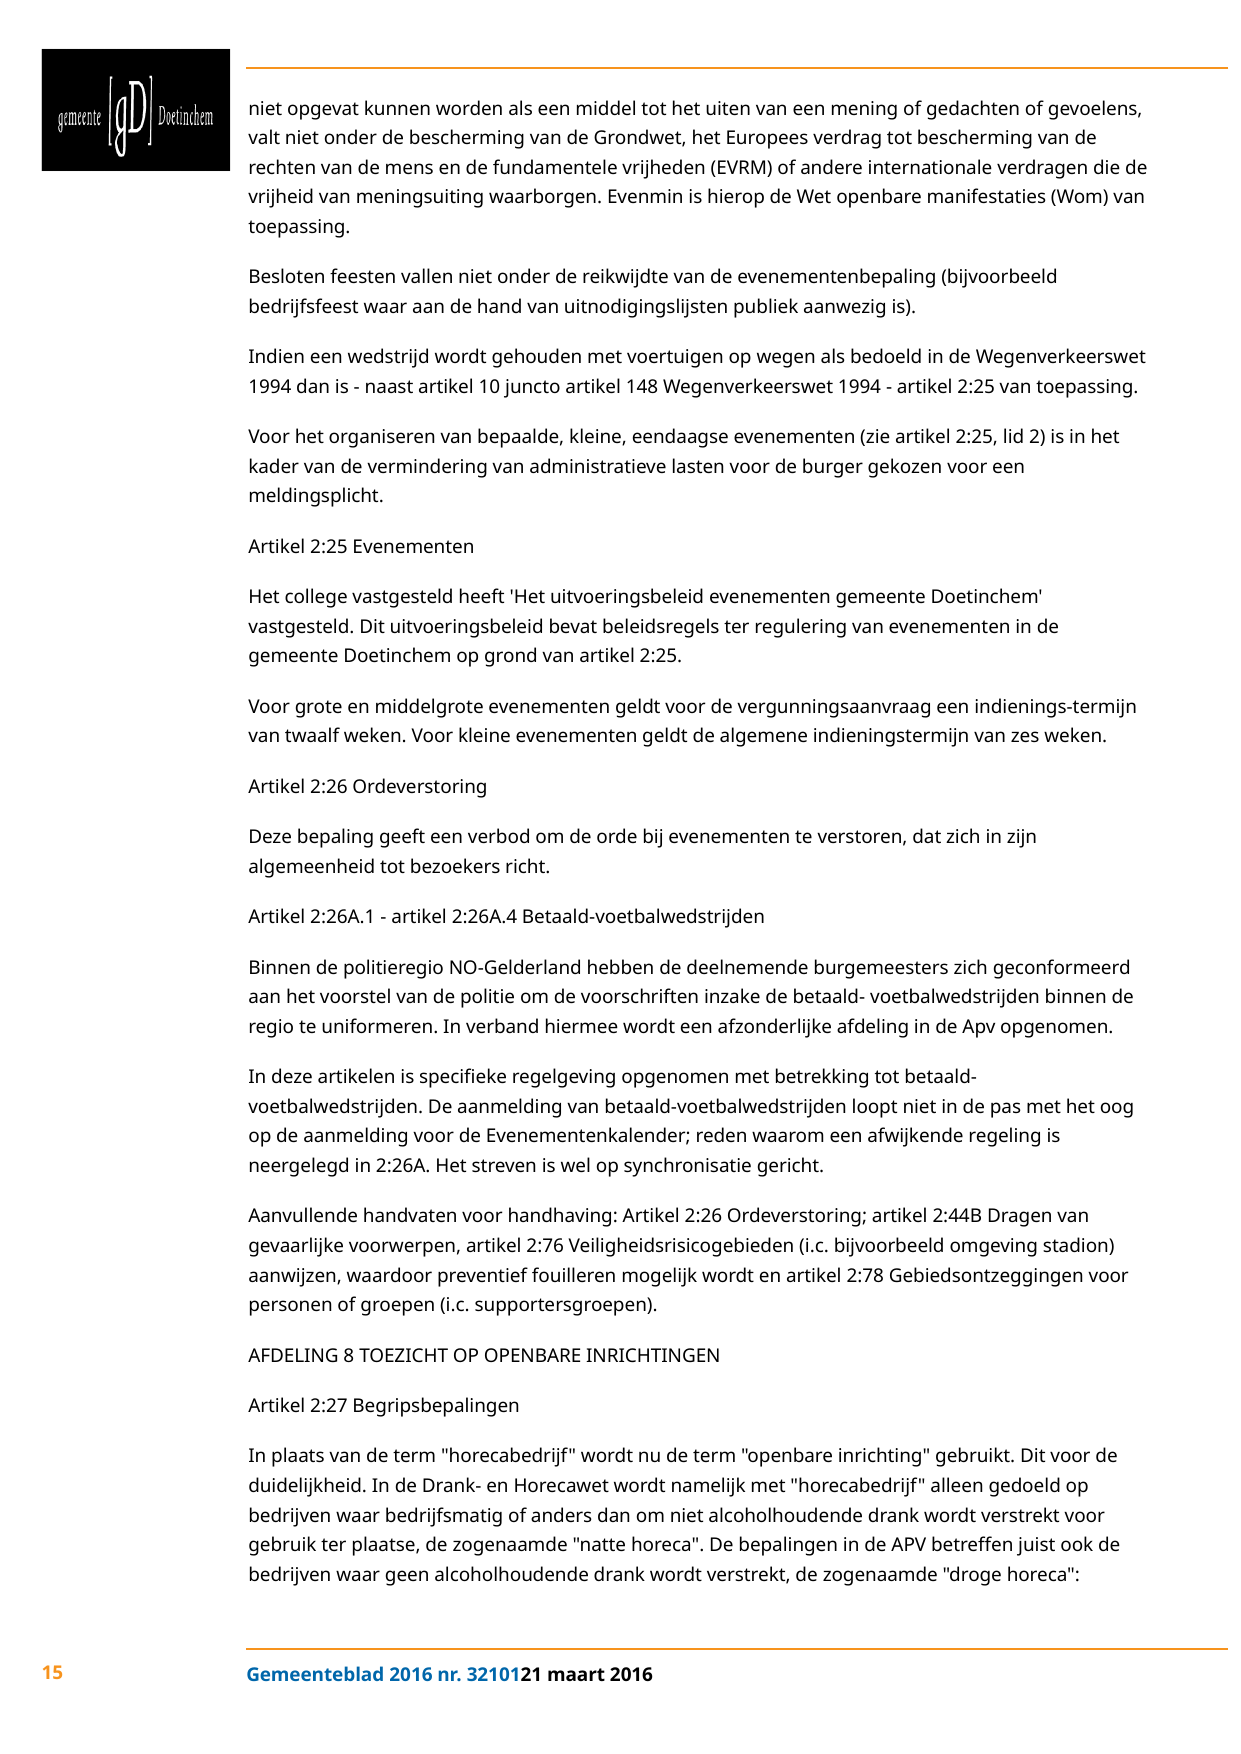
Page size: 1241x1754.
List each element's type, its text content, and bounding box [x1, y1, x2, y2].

text niet opgevat kunnen worden als een middel tot het uiten van een mening of gedachten of gevoelens, valt niet onder de bescherming van de Grondwet, het Europees verdrag tot bescherming van de rechten van de mens en de fundamentele vrijheden (EVRM) of andere internationale verdragen die de vrijheid van meningsuiting waarborgen. Evenmin is hierop de Wet openbare manifestaties (Wom) van toepassing. [248, 95, 1152, 239]
text Deze bepaling geeft een verbod om de orde bij evenementen te verstoren, dat zich in zijn algemeenheid tot bezoekers richt. [248, 823, 1152, 879]
text Aanvullende handvaten voor handhaving: Artikel 2:26 Ordeverstoring; artikel 2:44B Dragen van gevaarlijke voorwerpen, artikel 2:76 Veiligheidsrisicogebieden (i.c. bijvoorbeeld omgeving stadion) aanwijzen, waardoor preventief fouilleren mogelijk wordt en artikel 2:78 Gebiedsontzeggingen voor personen of groepen (i.c. supportersgroepen). [248, 1203, 1152, 1317]
text Artikel 2:26 Ordeverstoring [248, 773, 1152, 799]
text Indien een wedstrijd wordt gehouden met voertuigen op wegen als bedoeld in de Wegenverkeerswet 1994 dan is - naast artikel 10 juncto artikel 148 Wegenverkeerswet 1994 - artikel 2:25 van toepassing. [248, 343, 1152, 399]
text Artikel 2:27 Begripsbepalingen [248, 1392, 1152, 1418]
text In plaats van de term "horecabedrijf" wordt nu de term "openbare inrichting" gebruikt. Dit voor de duidelijkheid. In de Drank- en Horecawet wordt namelijk met "horecabedrijf" alleen gedoeld op bedrijven waar bedrijfsmatig of anders dan om niet alcoholhoudende drank wordt verstrekt voor gebruik ter plaatse, de zogenaamde "natte horeca". De bepalingen in de APV betreffen juist ook de bedrijven waar geen alcoholhoudende drank wordt verstrekt, de zogenaamde "droge horeca": [248, 1443, 1152, 1587]
text Het college vastgesteld heeft 'Het uitvoeringsbeleid evenementen gemeente Doetinchem' vastgesteld. Dit uitvoeringsbeleid bevat beleidsregels ter regulering van evenementen in de gemeente Doetinchem op grond van artikel 2:25. [248, 583, 1152, 668]
text Artikel 2:26A.1 - artikel 2:26A.4 Betaald-voetbalwedstrijden [248, 903, 1152, 929]
text Artikel 2:25 Evenementen [248, 533, 1152, 559]
text Besloten feesten vallen niet onder de reikwijdte van de evenementenbepaling (bijvoorbeeld bedrijfsfeest waar aan de hand van uitnodigingslijsten publiek aanwezig is). [248, 263, 1152, 319]
text In deze artikelen is specifieke regelgeving opgenomen met betrekking tot betaald-voetbalwedstrijden. De aanmelding van betaald-voetbalwedstrijden loopt niet in de pas met het oog op de aanmelding voor de Evenementenkalender; reden waarom een afwijkende regeling is neergelegd in 2:26A. Het streven is wel op synchronisatie gericht. [248, 1063, 1152, 1178]
picture [41, 47, 231, 172]
text Voor het organiseren van bepaalde, kleine, eendaagse evenementen (zie artikel 2:25, lid 2) is in het kader van de vermindering van administratieve lasten voor de burger gekozen voor een meldingsplicht. [248, 423, 1152, 508]
text Binnen de politieregio NO-Gelderland hebben de deelnemende burgemeesters zich geconformeerd aan het voorstel van de politie om de voorschriften inzake de betaald- voetbalwedstrijden binnen de regio te uniformeren. In verband hiermee wordt een afzonderlijke afdeling in de Apv opgenomen. [248, 954, 1152, 1039]
text Voor grote en middelgrote evenementen geldt voor de vergunningsaanvraag een indienings-termijn van twaalf weken. Voor kleine evenementen geldt de algemene indieningstermijn van zes weken. [248, 693, 1152, 748]
text AFDELING 8 TOEZICHT OP OPENBARE INRICHTINGEN [248, 1342, 1152, 1368]
